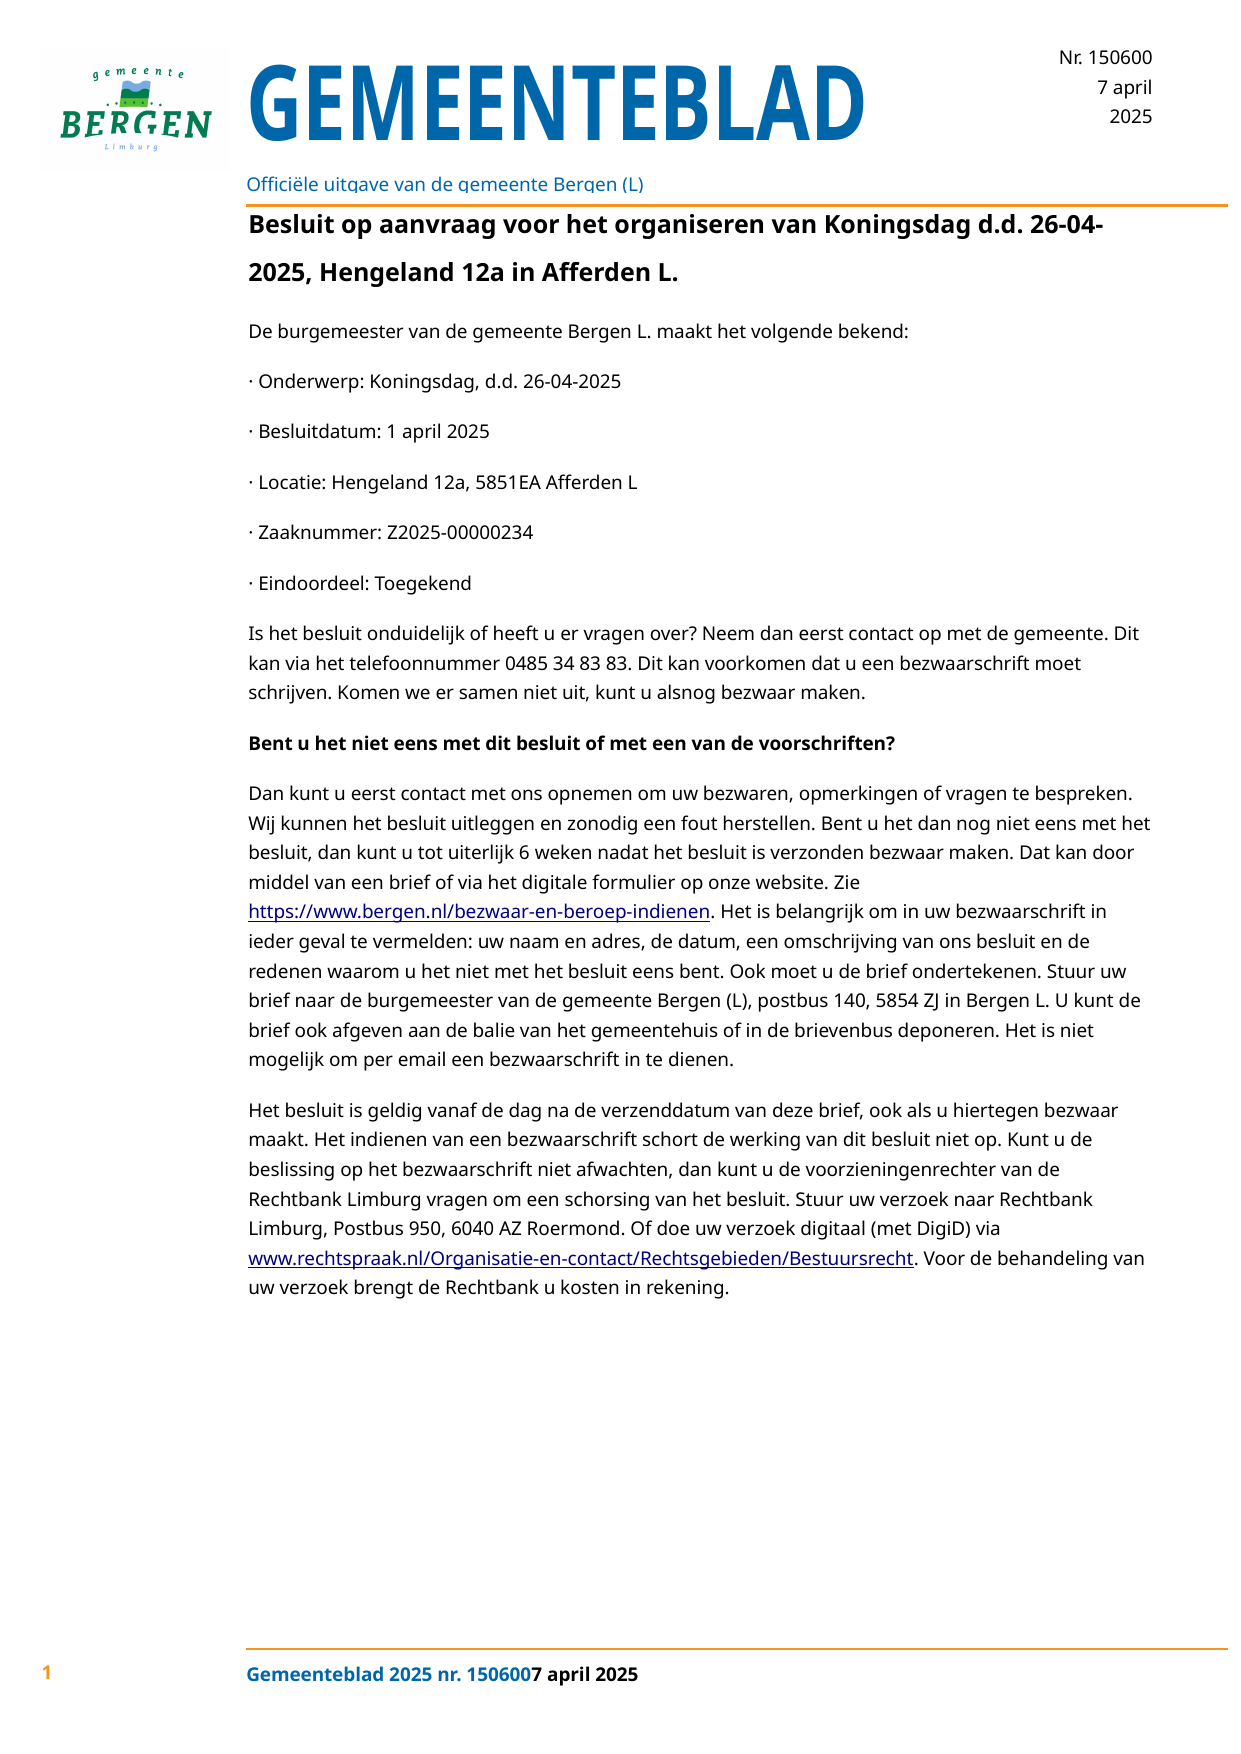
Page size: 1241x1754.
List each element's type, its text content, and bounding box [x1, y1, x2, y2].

text · Eindoordeel: Toegekend [248, 570, 1152, 596]
text · Onderwerp: Koningsdag, d.d. 26-04-2025 [248, 368, 1152, 394]
text De burgemeester van de gemeente Bergen L. maakt het volgende bekend: [248, 318, 1152, 344]
text · Besluitdatum: 1 april 2025 [248, 419, 1152, 444]
text · Zaaknummer: Z2025-00000234 [248, 519, 1152, 545]
text Het besluit is geldig vanaf de dag na de verzenddatum van deze brief, ook als u hiertegen bezwaar maakt. Het indienen van een bezwaarschrift schort de werking van dit besluit niet op. Kunt u de beslissing op het bezwaarschrift niet afwachten, dan kunt u de voorzieningenrechter van de Rechtbank Limburg vragen om een schorsing van het besluit. Stuur uw verzoek naar Rechtbank Limburg, Postbus 950, 6040 AZ Roermond. Of doe uw verzoek digitaal (met DigiD) via www.rechtspraak.nl/Organisatie-en-contact/Rechtsgebieden/Bestuursrecht. Voor de behandeling van uw verzoek brengt de Rechtbank u kosten in rekening. [248, 1097, 1152, 1300]
text Is het besluit onduidelijk of heeft u er vragen over? Neem dan eerst contact op met de gemeente. Dit kan via het telefoonnummer 0485 34 83 83. Dit kan voorkomen dat u een bezwaarschrift moet schrijven. Komen we er samen niet uit, kunt u alsnog bezwaar maken. [248, 620, 1152, 705]
text Besluit op aanvraag voor het organiseren van Koningsdag d.d. 26-04-2025, Hengeland 12a in Afferden L. [248, 207, 1152, 288]
text Bent u het niet eens met dit besluit of met een van de voorschriften? [248, 730, 1152, 756]
picture [41, 47, 231, 172]
text Dan kunt u eerst contact met ons opnemen om uw bezwaren, opmerkingen of vragen te bespreken. Wij kunnen het besluit uitleggen en zonodig een fout herstellen. Bent u het dan nog niet eens met het besluit, dan kunt u tot uiterlijk 6 weken nadat het besluit is verzonden bezwaar maken. Dat kan door middel van een brief of via het digitale formulier op onze website. Zie https://www.bergen.nl/bezwaar-en-beroep-indienen. Het is belangrijk om in uw bezwaarschrift in ieder geval te vermelden: uw naam en adres, de datum, een omschrijving van ons besluit en de redenen waarom u het niet met het besluit eens bent. Ook moet u de brief ondertekenen. Stuur uw brief naar de burgemeester van de gemeente Bergen (L), postbus 140, 5854 ZJ in Bergen L. U kunt de brief ook afgeven aan de balie van het gemeentehuis of in de brievenbus deponeren. Het is niet mogelijk om per email een bezwaarschrift in te dienen. [248, 780, 1152, 1072]
text · Locatie: Hengeland 12a, 5851EA Afferden L [248, 469, 1152, 495]
